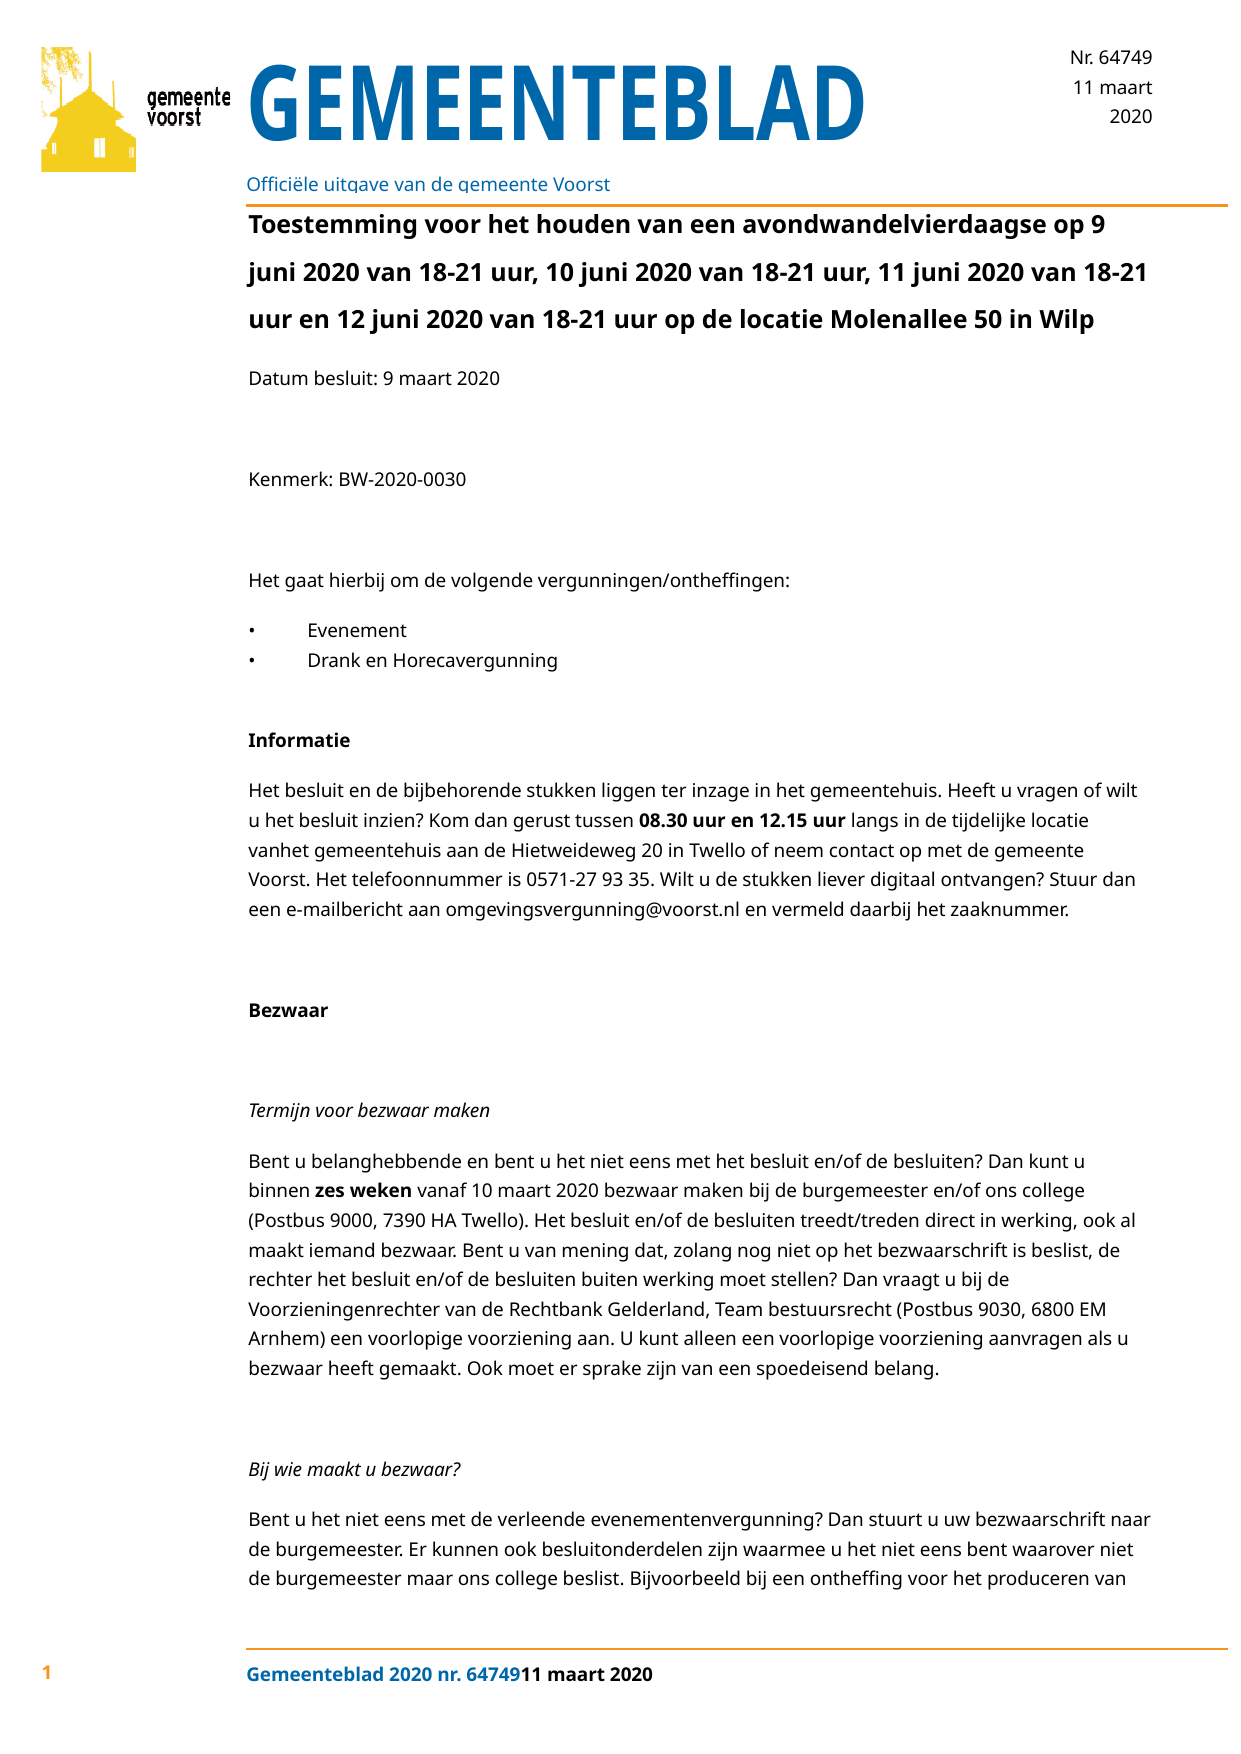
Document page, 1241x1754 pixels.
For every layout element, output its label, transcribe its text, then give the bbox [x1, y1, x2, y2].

list Evenement [248, 618, 1152, 643]
list Drank en Horecavergunning [248, 647, 1152, 673]
text Bent u het niet eens met de verleende evenementenvergunning? Dan stuurt u uw bezwaarschrift naar de burgemeester. Er kunnen ook besluitonderdelen zijn waarmee u het niet eens bent waarover niet de burgemeester maar ons college beslist. Bijvoorbeeld bij een ontheffing voor het produceren van [248, 1506, 1152, 1591]
text Bezwaar [248, 997, 1152, 1022]
text Toestemming voor het houden van een avondwandelvierdaagse op 9 juni 2020 van 18-21 uur, 10 juni 2020 van 18-21 uur, 11 juni 2020 van 18-21 uur en 12 juni 2020 van 18-21 uur op de locatie Molenallee 50 in Wilp [248, 207, 1152, 336]
text Bent u belanghebbende en bent u het niet eens met het besluit en/of de besluiten? Dan kunt u binnen zes weken vanaf 10 maart 2020 bezwaar maken bij de burgemeester en/of ons college (Postbus 9000, 7390 HA Twello). Het besluit en/of de besluiten treedt/treden direct in werking, ook al maakt iemand bezwaar. Bent u van mening dat, zolang nog niet op het bezwaarschrift is beslist, de rechter het besluit en/of de besluiten buiten werking moet stellen? Dan vraagt u bij de Voorzieningenrechter van de Rechtbank Gelderland, Team bestuursrecht (Postbus 9030, 6800 EM Arnhem) een voorlopige voorziening aan. U kunt alleen een voorlopige voorziening aanvragen als u bezwaar heeft gemaakt. Ook moet er sprake zijn van een spoedeisend belang. [248, 1148, 1152, 1381]
text Bij wie maakt u bezwaar? [248, 1456, 1152, 1482]
picture [41, 47, 231, 172]
text Datum besluit: 9 maart 2020 [248, 366, 1152, 391]
text Informatie [248, 727, 1152, 753]
text Het besluit en de bijbehorende stukken liggen ter inzage in het gemeentehuis. Heeft u vragen of wilt u het besluit inzien? Kom dan gerust tussen 08.30 uur en 12.15 uur langs in de tijdelijke locatie vanhet gemeentehuis aan de Hietweideweg 20 in Twello of neem contact op met de gemeente Voorst. Het telefoonnummer is 0571-27 93 35. Wilt u de stukken liever digitaal ontvangen? Stuur dan een e-mailbericht aan omgevingsvergunning@voorst.nl en vermeld daarbij het zaaknummer. [248, 778, 1152, 922]
text Het gaat hierbij om de volgende vergunningen/ontheffingen: [248, 567, 1152, 593]
text Kenmerk: BW-2020-0030 [248, 466, 1152, 492]
text Termijn voor bezwaar maken [248, 1098, 1152, 1123]
